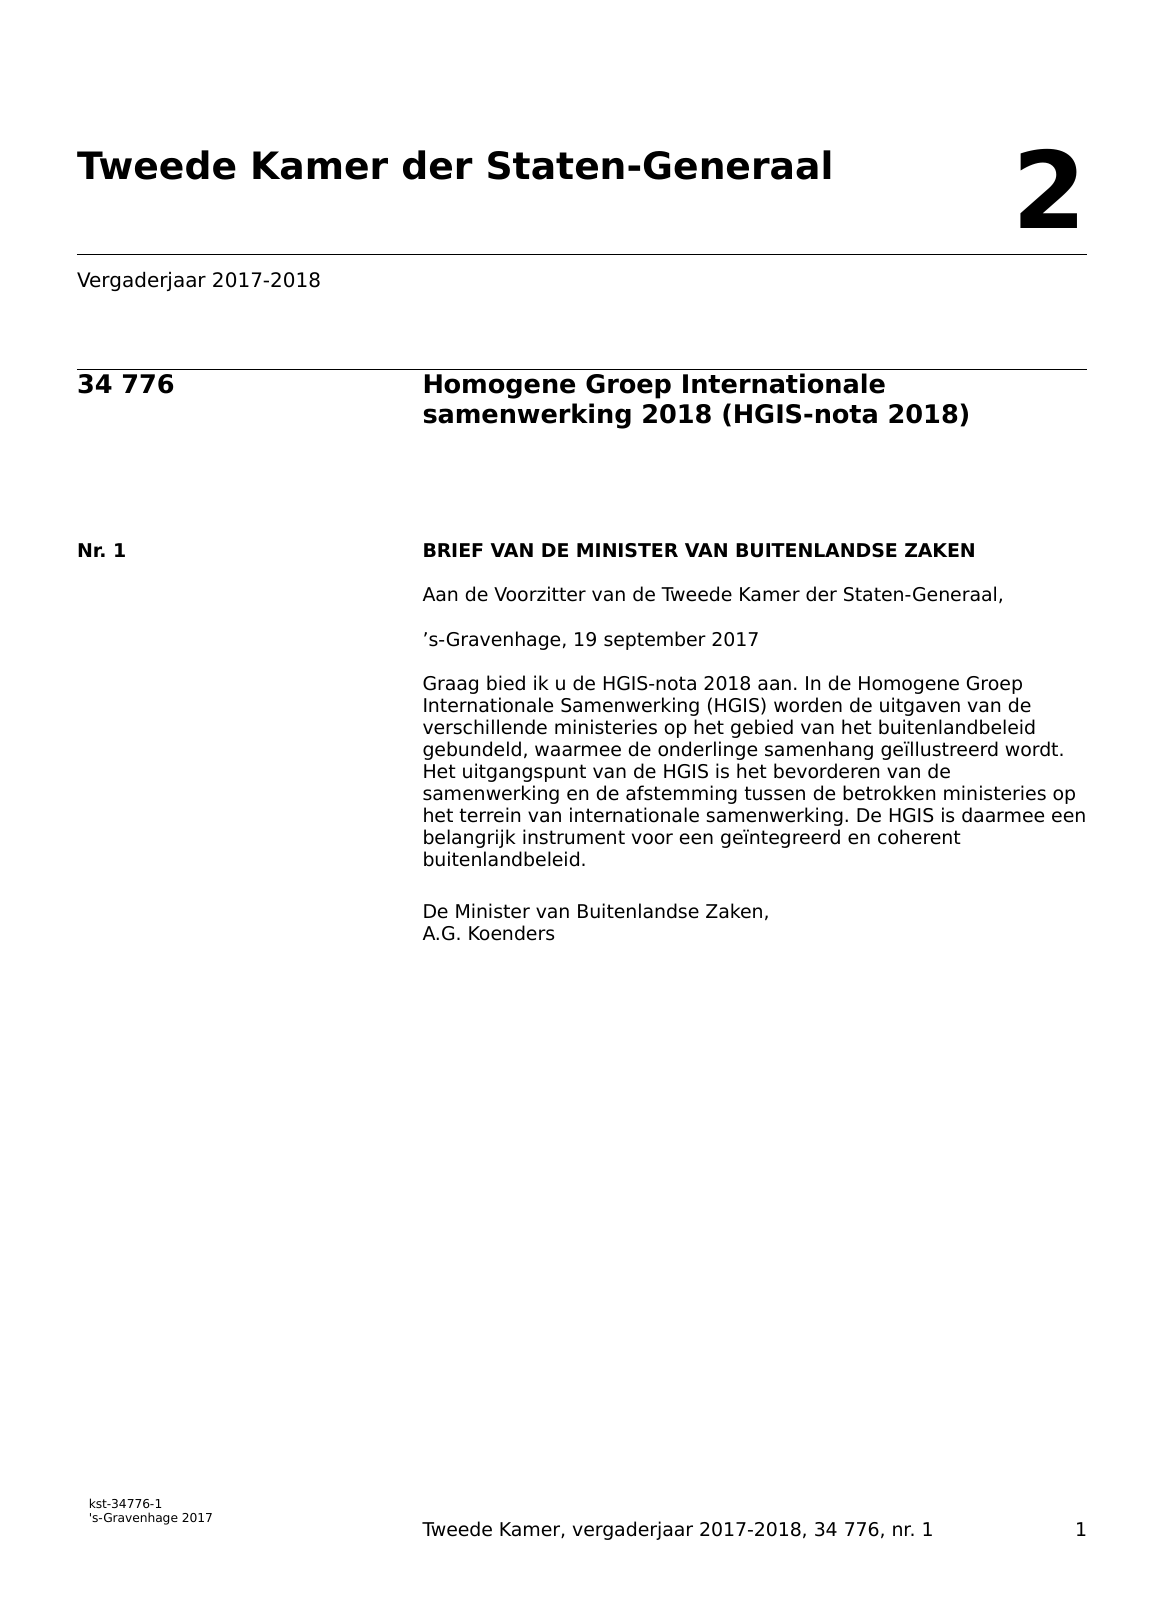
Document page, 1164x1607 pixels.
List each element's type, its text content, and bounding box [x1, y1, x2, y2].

table_header Tweede Kamer der Staten-Generaal [77, 130, 886, 254]
text ’s-Gravenhage, 19 september 2017 [422, 628, 1087, 651]
subtitle 34 776 Homogene Groep Internationale samenwerking 2018 (HGIS-nota 2018) [77, 370, 1087, 429]
table_cell Vergaderjaar 2017-2018 [77, 255, 1087, 369]
text De Minister van Buitenlandse Zaken, A.G. Koenders [422, 901, 1087, 944]
text Graag bied ik u de HGIS-nota 2018 aan. In de Homogene Groep Internationale Samenwerking (HGIS) worden de uitgaven van de verschillende ministeries op het gebied van het buitenlandbeleid gebundeld, waarmee de onderlinge samenhang geïllustreerd wordt. Het uitgangspunt van de HGIS is het bevorderen van de samenwerking en de afstemming tussen de betrokken ministeries op het terrein van internationale samenwerking. De HGIS is daarmee een belangrijk instrument voor een geïntegreerd en coherent buitenlandbeleid. [422, 673, 1087, 871]
text Aan de Voorzitter van de Tweede Kamer der Staten-Generaal, [422, 584, 1087, 606]
table_header 2 [886, 130, 1087, 254]
subtitle Nr. 1 BRIEF VAN DE MINISTER VAN BUITENLANDSE ZAKEN [77, 540, 1087, 562]
text kst-34776-1 [88, 1497, 323, 1511]
text 's-Gravenhage 2017 [88, 1511, 323, 1525]
